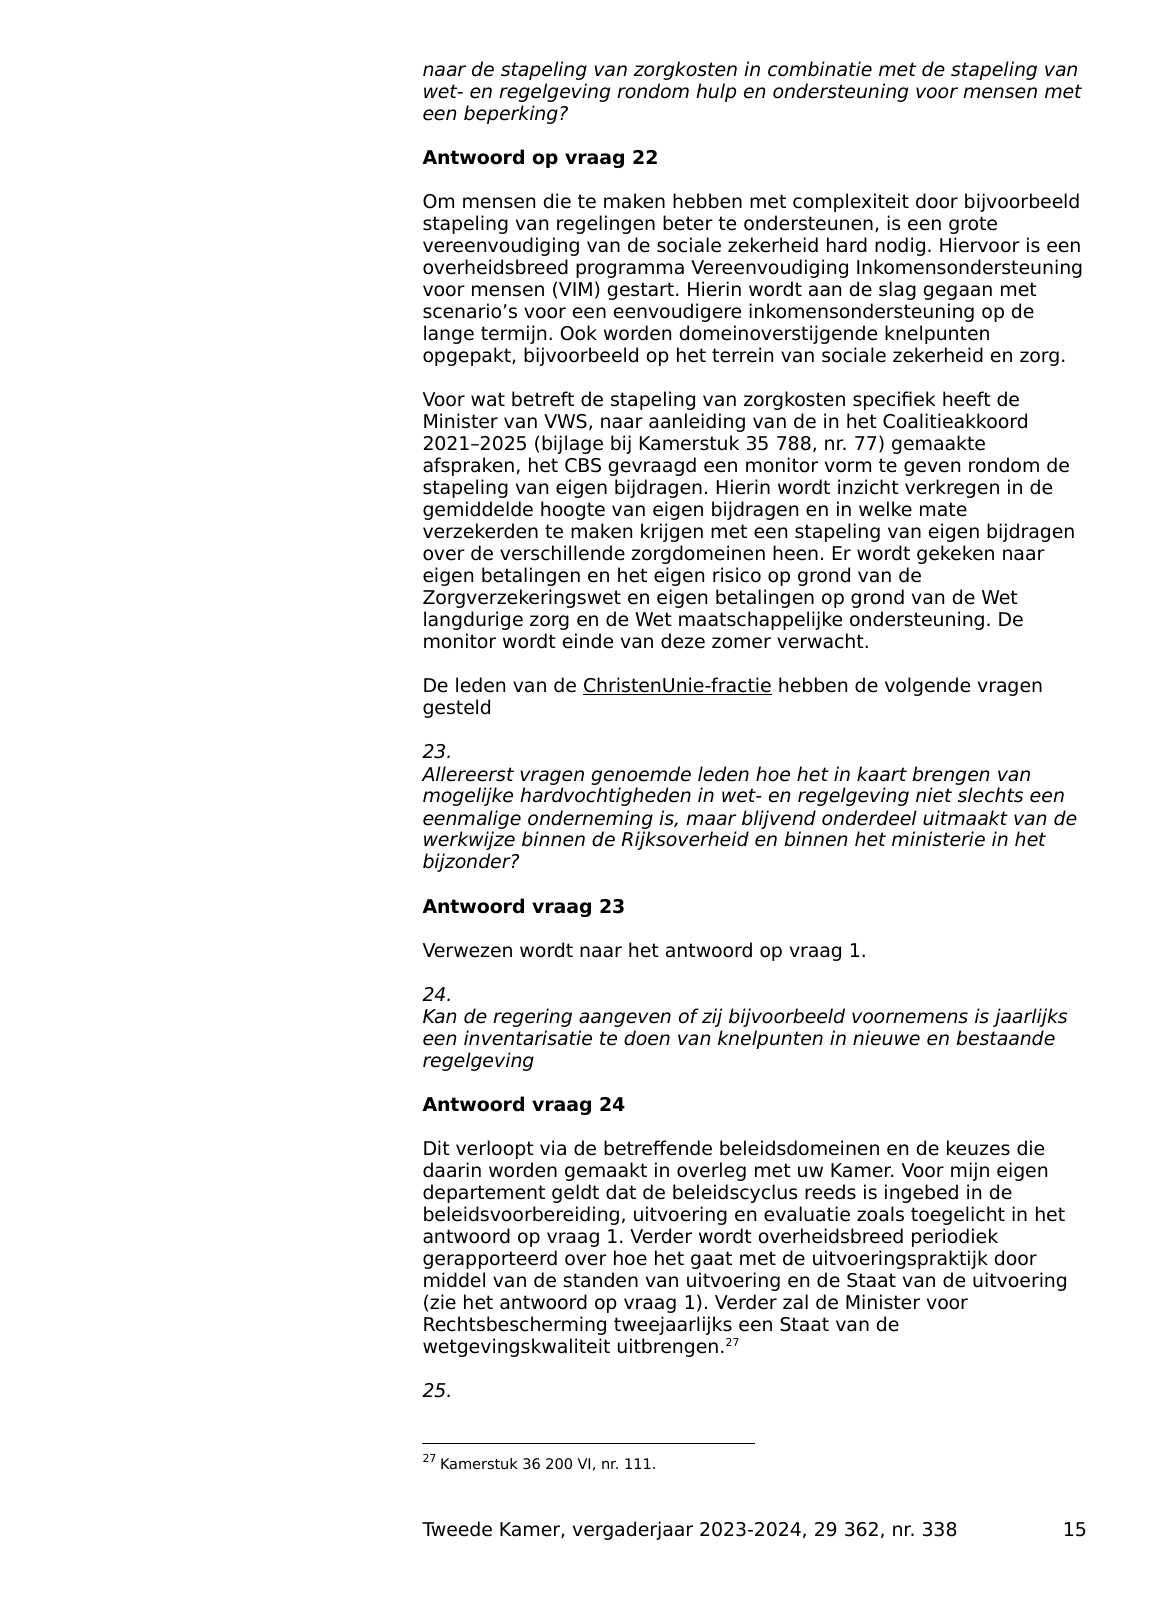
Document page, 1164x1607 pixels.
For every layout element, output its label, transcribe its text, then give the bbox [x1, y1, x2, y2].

text 24. [422, 984, 1087, 1006]
text Kan de regering aangeven of zij bijvoorbeeld voornemens is jaarlijks een inventarisatie te doen van knelpunten in nieuwe en bestaande regelgeving [422, 1006, 1087, 1072]
text Voor wat betreft de stapeling van zorgkosten specifiek heeft de Minister van VWS, naar aanleiding van de in het Coalitieakkoord 2021–2025 (bijlage bij Kamerstuk 35 788, nr. 77) gemaakte afspraken, het CBS gevraagd een monitor vorm te geven rondom de stapeling van eigen bijdragen. Hierin wordt inzicht verkregen in de gemiddelde hoogte van eigen bijdragen en in welke mate verzekerden te maken krijgen met een stapeling van eigen bijdragen over de verschillende zorgdomeinen heen. Er wordt gekeken naar eigen betalingen en het eigen risico op grond van de Zorgverzekeringswet en eigen betalingen op grond van de Wet langdurige zorg en de Wet maatschappelijke ondersteuning. De monitor wordt einde van deze zomer verwacht. [422, 389, 1087, 653]
text Verwezen wordt naar het antwoord op vraag 1. [422, 940, 1087, 962]
subtitle Antwoord op vraag 22 [422, 147, 1087, 169]
text Om mensen die te maken hebben met complexiteit door bijvoorbeeld stapeling van regelingen beter te ondersteunen, is een grote vereenvoudiging van de sociale zekerheid hard nodig. Hiervoor is een overheidsbreed programma Vereenvoudiging Inkomensondersteuning voor mensen (VIM) gestart. Hierin wordt aan de slag gegaan met scenario’s voor een eenvoudigere inkomensondersteuning op de lange termijn. Ook worden domeinoverstijgende knelpunten opgepakt, bijvoorbeeld op het terrein van sociale zekerheid en zorg. [422, 191, 1087, 367]
text Allereerst vragen genoemde leden hoe het in kaart brengen van mogelijke hardvochtigheden in wet- en regelgeving niet slechts een eenmalige onderneming is, maar blijvend onderdeel uitmaakt van de werkwijze binnen de Rijksoverheid en binnen het ministerie in het bijzonder? [422, 763, 1087, 873]
text De leden van de ChristenUnie-fractie hebben de volgende vragen gesteld [422, 675, 1087, 719]
text Kamerstuk 36 200 VI, nr. 111. [422, 1452, 1087, 1474]
text 23. [422, 741, 1087, 763]
text 25. [422, 1380, 1087, 1402]
subtitle Antwoord vraag 24 [422, 1094, 1087, 1116]
subtitle Antwoord vraag 23 [422, 896, 1087, 917]
text Dit verloopt via de betreffende beleidsdomeinen en de keuzes die daarin worden gemaakt in overleg met uw Kamer. Voor mijn eigen departement geldt dat de beleidscyclus reeds is ingebed in de beleidsvoorbereiding, uitvoering en evaluatie zoals toegelicht in het antwoord op vraag 1. Verder wordt overheidsbreed periodiek gerapporteerd over hoe het gaat met de uitvoeringspraktijk door middel van de standen van uitvoering en de Staat van de uitvoering (zie het antwoord op vraag 1). Verder zal de Minister voor Rechtsbescherming tweejaarlijks een Staat van de wetgevingskwaliteit uitbrengen. [422, 1138, 1087, 1358]
text naar de stapeling van zorgkosten in combinatie met de stapeling van wet- en regelgeving rondom hulp en ondersteuning voor mensen met een beperking? [422, 59, 1087, 125]
